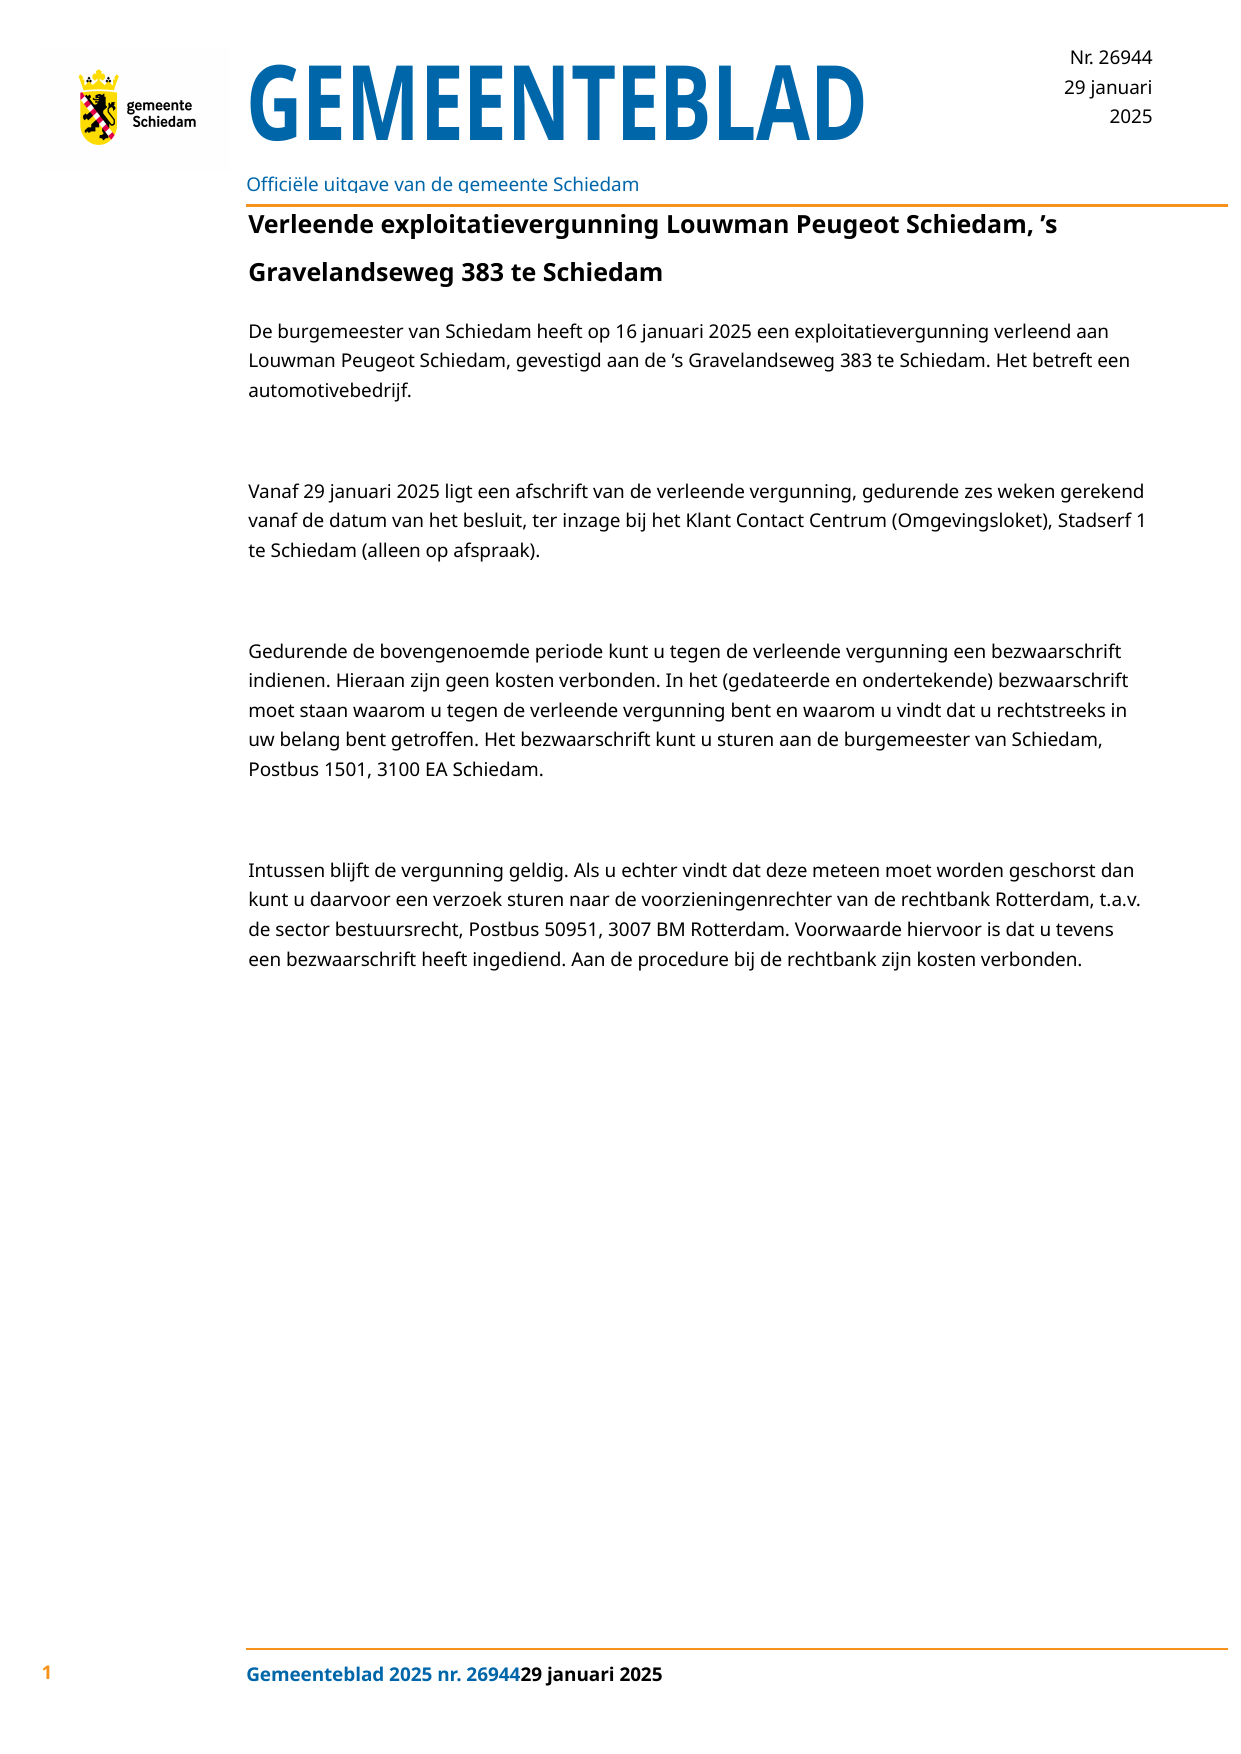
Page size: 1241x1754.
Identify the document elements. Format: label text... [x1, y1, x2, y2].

picture [41, 47, 231, 172]
text Gedurende de bovengenoemde periode kunt u tegen de verleende vergunning een bezwaarschrift indienen. Hieraan zijn geen kosten verbonden. In het (gedateerde en ondertekende) bezwaarschrift moet staan waarom u tegen de verleende vergunning bent en waarom u vindt dat u rechtstreeks in uw belang bent getroffen. Het bezwaarschrift kunt u sturen aan de burgemeester van Schiedam, Postbus 1501, 3100 EA Schiedam. [248, 638, 1152, 782]
text Intussen blijft de vergunning geldig. Als u echter vindt dat deze meteen moet worden geschorst dan kunt u daarvoor een verzoek sturen naar de voorzieningenrechter van de rechtbank Rotterdam, t.a.v. de sector bestuursrecht, Postbus 50951, 3007 BM Rotterdam. Voorwaarde hiervoor is dat u tevens een bezwaarschrift heeft ingediend. Aan de procedure bij de rechtbank zijn kosten verbonden. [248, 857, 1152, 972]
text Vanaf 29 januari 2025 ligt een afschrift van de verleende vergunning, gedurende zes weken gerekend vanaf de datum van het besluit, ter inzage bij het Klant Contact Centrum (Omgevingsloket), Stadserf 1 te Schiedam (alleen op afspraak). [248, 478, 1152, 563]
text Verleende exploitatievergunning Louwman Peugeot Schiedam, ’s Gravelandseweg 383 te Schiedam [248, 207, 1152, 288]
text De burgemeester van Schiedam heeft op 16 januari 2025 een exploitatievergunning verleend aan Louwman Peugeot Schiedam, gevestigd aan de ’s Gravelandseweg 383 te Schiedam. Het betreft een automotivebedrijf. [248, 318, 1152, 403]
